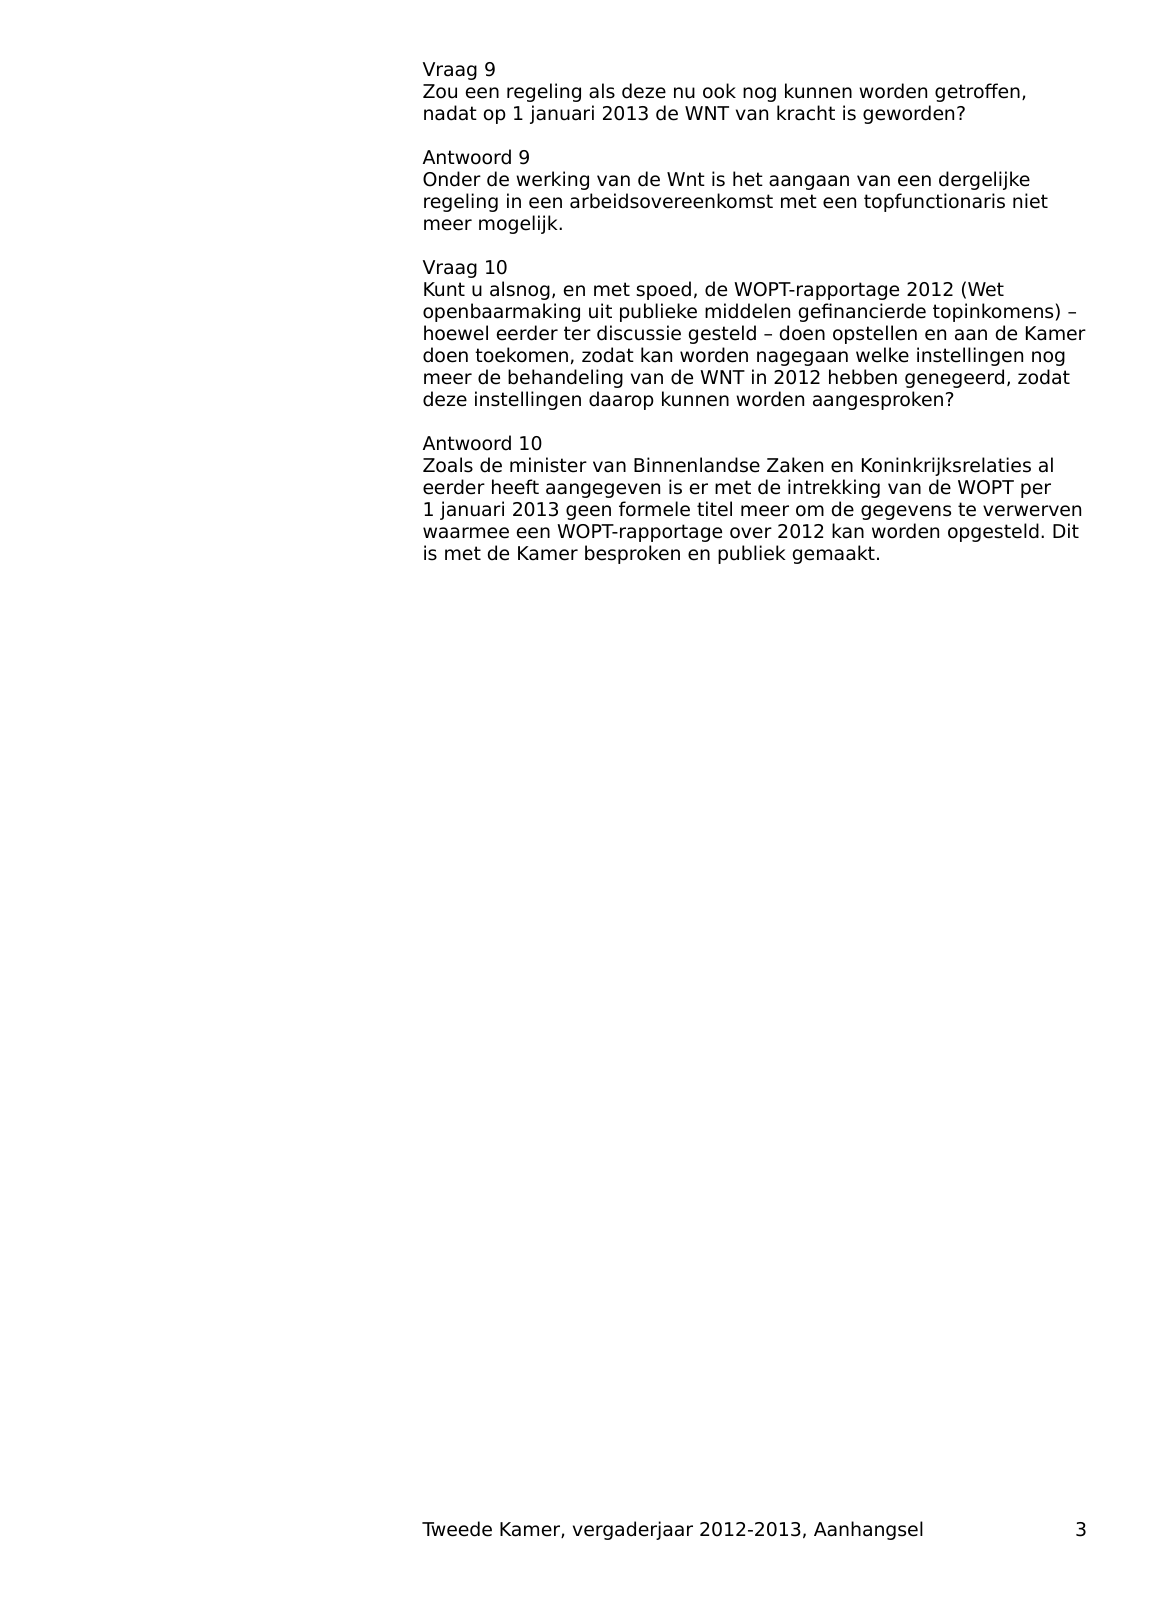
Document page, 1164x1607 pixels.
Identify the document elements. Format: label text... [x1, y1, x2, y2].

text Onder de werking van de Wnt is het aangaan van een dergelijke regeling in een arbeidsovereenkomst met een topfunctionaris niet meer mogelijk. [422, 169, 1087, 235]
text Zoals de minister van Binnenlandse Zaken en Koninkrijksrelaties al eerder heeft aangegeven is er met de intrekking van de WOPT per 1 januari 2013 geen formele titel meer om de gegevens te verwerven waarmee een WOPT-rapportage over 2012 kan worden opgesteld. Dit is met de Kamer besproken en publiek gemaakt. [422, 455, 1087, 565]
text Zou een regeling als deze nu ook nog kunnen worden getroffen, nadat op 1 januari 2013 de WNT van kracht is geworden? [422, 81, 1087, 125]
text Vraag 9 [422, 59, 1087, 81]
text Kunt u alsnog, en met spoed, de WOPT-rapportage 2012 (Wet openbaarmaking uit publieke middelen gefinancierde topinkomens) – hoewel eerder ter discussie gesteld – doen opstellen en aan de Kamer doen toekomen, zodat kan worden nagegaan welke instellingen nog meer de behandeling van de WNT in 2012 hebben genegeerd, zodat deze instellingen daarop kunnen worden aangesproken? [422, 279, 1087, 411]
text Vraag 10 [422, 257, 1087, 279]
text Antwoord 9 [422, 147, 1087, 169]
text Antwoord 10 [422, 433, 1087, 455]
